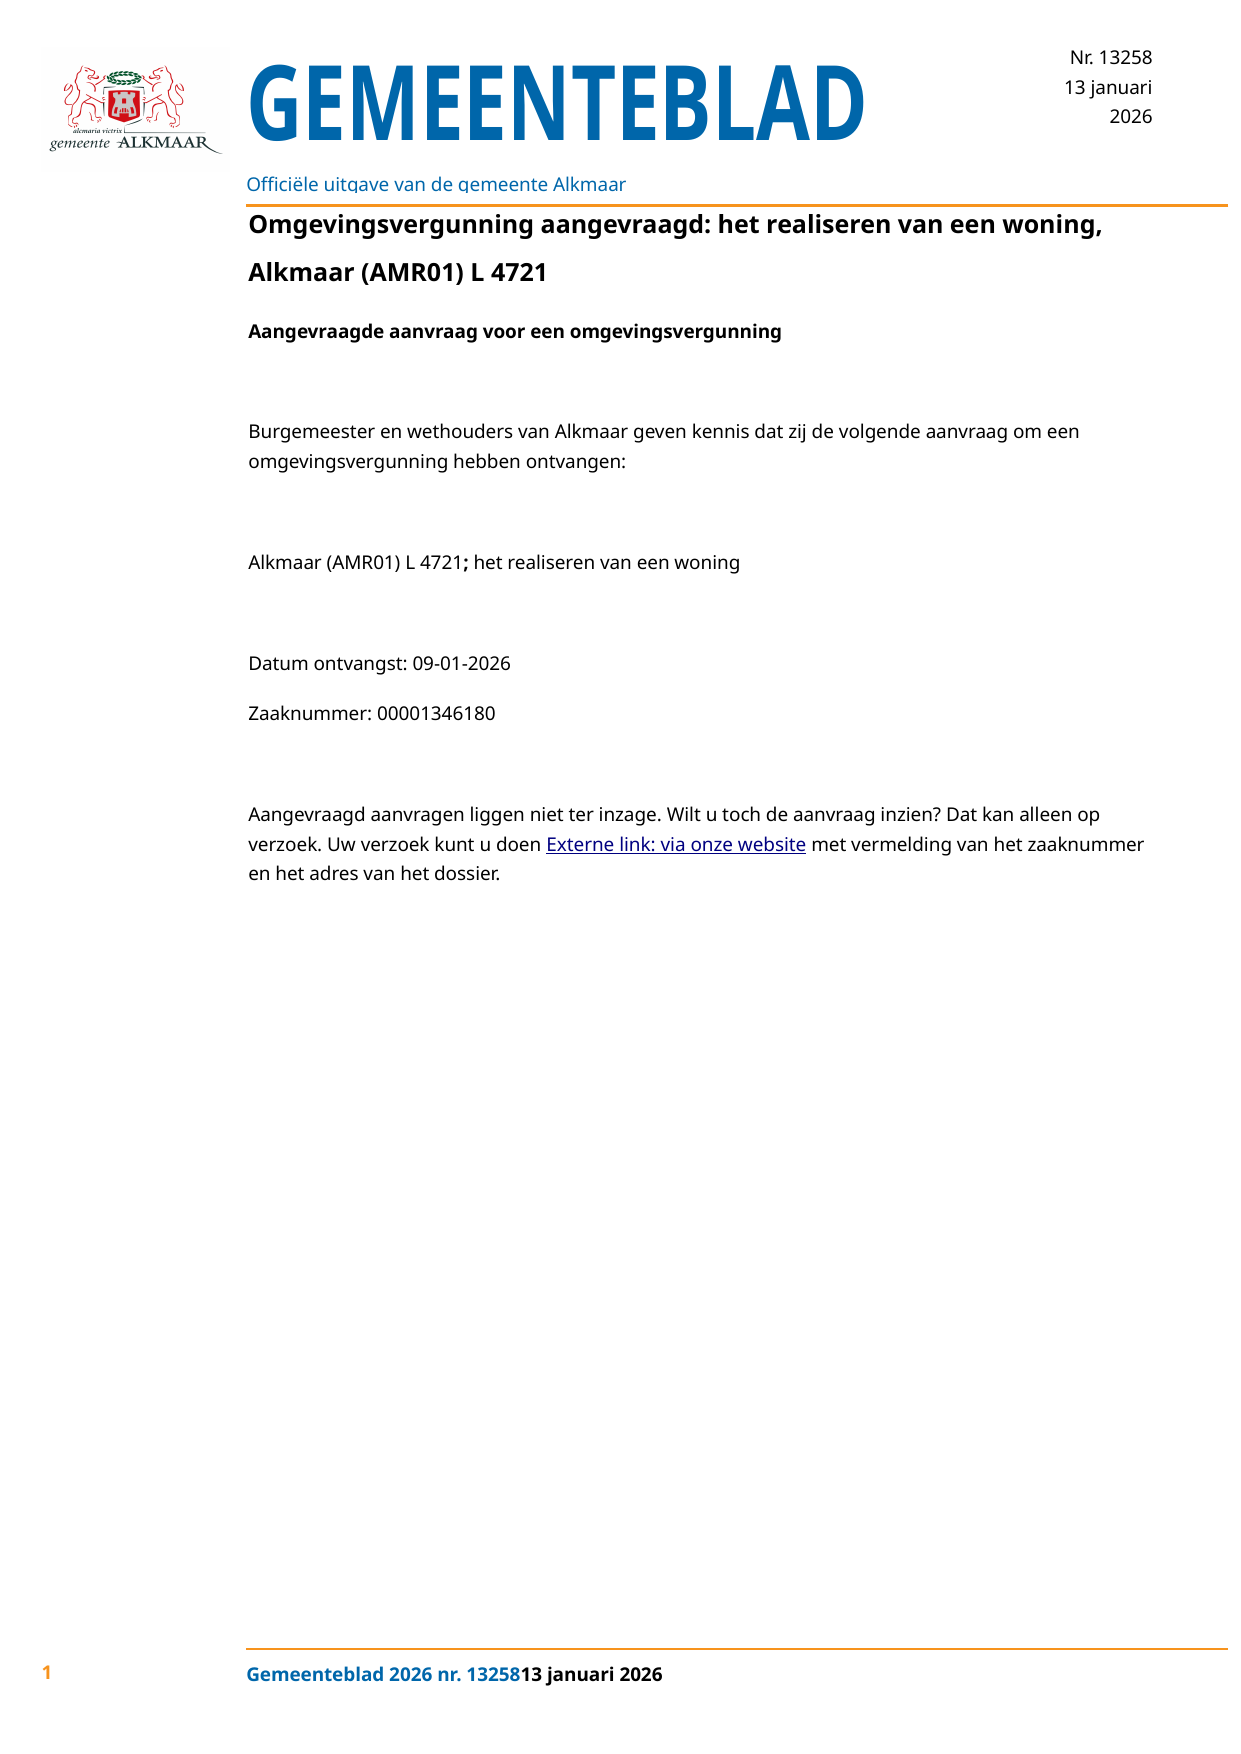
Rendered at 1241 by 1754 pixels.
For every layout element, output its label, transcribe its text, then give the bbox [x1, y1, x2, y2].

text Datum ontvangst: 09-01-2026 [248, 650, 1152, 676]
text Alkmaar (AMR01) L 4721; het realiseren van een woning [248, 549, 1152, 575]
text Burgemeester en wethouders van Alkmaar geven kennis dat zij de volgende aanvraag om een omgevingsvergunning hebben ontvangen: [248, 419, 1152, 474]
text Aangevraagde aanvraag voor een omgevingsvergunning [248, 318, 1152, 344]
picture [41, 47, 231, 172]
text Aangevraagd aanvragen liggen niet ter inzage. Wilt u toch de aanvraag inzien? Dat kan alleen op verzoek. Uw verzoek kunt u doen Externe link: via onze website met vermelding van het zaaknummer en het adres van het dossier. [248, 801, 1152, 886]
text Omgevingsvergunning aangevraagd: het realiseren van een woning, Alkmaar (AMR01) L 4721 [248, 207, 1152, 288]
text Zaaknummer: 00001346180 [248, 700, 1152, 726]
